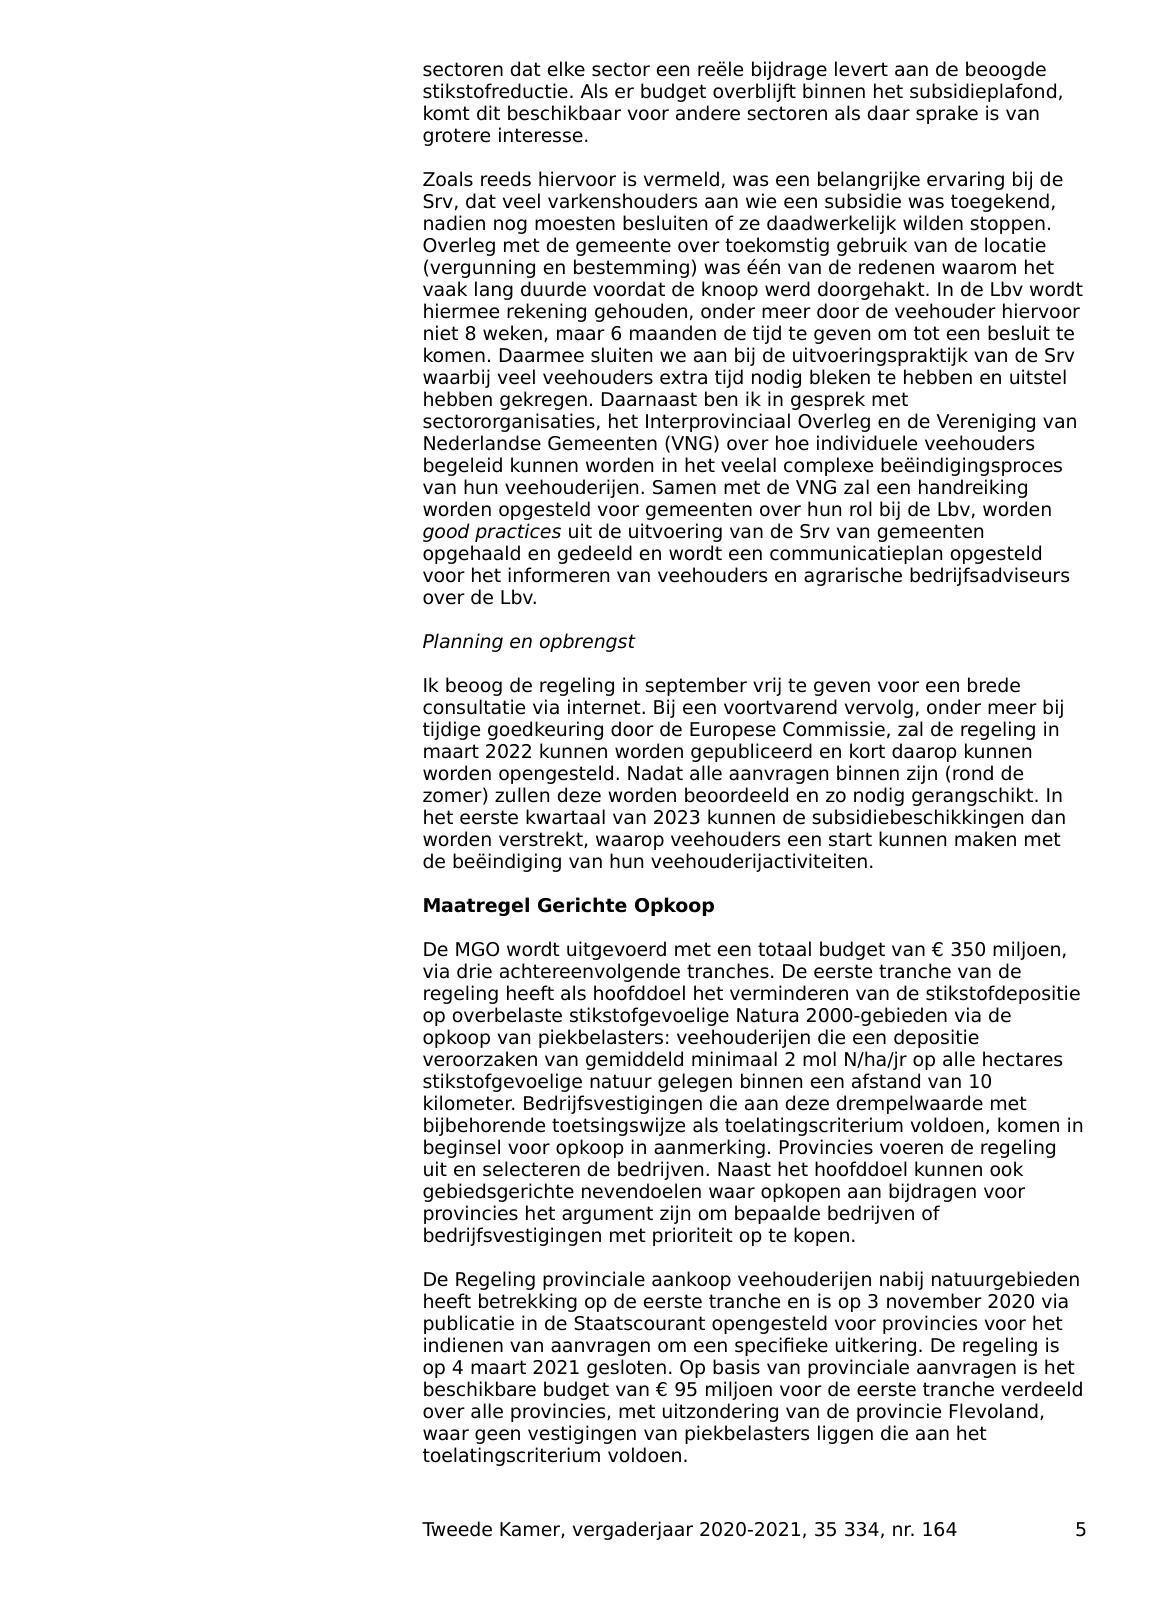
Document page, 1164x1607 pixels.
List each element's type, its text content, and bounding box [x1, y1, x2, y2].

text Zoals reeds hiervoor is vermeld, was een belangrijke ervaring bij de Srv, dat veel varkenshouders aan wie een subsidie was toegekend, nadien nog moesten besluiten of ze daadwerkelijk wilden stoppen. Overleg met de gemeente over toekomstig gebruik van de locatie (vergunning en bestemming) was één van de redenen waarom het vaak lang duurde voordat de knoop werd doorgehakt. In de Lbv wordt hiermee rekening gehouden, onder meer door de veehouder hiervoor niet 8 weken, maar 6 maanden de tijd te geven om tot een besluit te komen. Daarmee sluiten we aan bij de uitvoeringspraktijk van de Srv waarbij veel veehouders extra tijd nodig bleken te hebben en uitstel hebben gekregen. Daarnaast ben ik in gesprek met sectororganisaties, het Interprovinciaal Overleg en de Vereniging van Nederlandse Gemeenten (VNG) over hoe individuele veehouders begeleid kunnen worden in het veelal complexe beëindigingsproces van hun veehouderijen. Samen met de VNG zal een handreiking worden opgesteld voor gemeenten over hun rol bij de Lbv, worden good practices uit de uitvoering van de Srv van gemeenten opgehaald en gedeeld en wordt een communicatieplan opgesteld voor het informeren van veehouders en agrarische bedrijfsadviseurs over de Lbv. [422, 169, 1087, 609]
text Ik beoog de regeling in september vrij te geven voor een brede consultatie via internet. Bij een voortvarend vervolg, onder meer bij tijdige goedkeuring door de Europese Commissie, zal de regeling in maart 2022 kunnen worden gepubliceerd en kort daarop kunnen worden opengesteld. Nadat alle aanvragen binnen zijn (rond de zomer) zullen deze worden beoordeeld en zo nodig gerangschikt. In het eerste kwartaal van 2023 kunnen de subsidiebeschikkingen dan worden verstrekt, waarop veehouders een start kunnen maken met de beëindiging van hun veehouderijactiviteiten. [422, 675, 1087, 873]
text De Regeling provinciale aankoop veehouderijen nabij natuurgebieden heeft betrekking op de eerste tranche en is op 3 november 2020 via publicatie in de Staatscourant opengesteld voor provincies voor het indienen van aanvragen om een specifieke uitkering. De regeling is op 4 maart 2021 gesloten. Op basis van provinciale aanvragen is het beschikbare budget van € 95 miljoen voor de eerste tranche verdeeld over alle provincies, met uitzondering van de provincie Flevoland, waar geen vestigingen van piekbelasters liggen die aan het toelatingscriterium voldoen. [422, 1269, 1087, 1467]
subtitle Maatregel Gerichte Opkoop [422, 895, 1087, 917]
subtitle Planning en opbrengst [422, 631, 1087, 653]
text sectoren dat elke sector een reële bijdrage levert aan de beoogde stikstofreductie. Als er budget overblijft binnen het subsidieplafond, komt dit beschikbaar voor andere sectoren als daar sprake is van grotere interesse. [422, 59, 1087, 147]
text De MGO wordt uitgevoerd met een totaal budget van € 350 miljoen, via drie achtereenvolgende tranches. De eerste tranche van de regeling heeft als hoofddoel het verminderen van de stikstofdepositie op overbelaste stikstofgevoelige Natura 2000-gebieden via de opkoop van piekbelasters: veehouderijen die een depositie veroorzaken van gemiddeld minimaal 2 mol N/ha/jr op alle hectares stikstofgevoelige natuur gelegen binnen een afstand van 10 kilometer. Bedrijfsvestigingen die aan deze drempelwaarde met bijbehorende toetsingswijze als toelatingscriterium voldoen, komen in beginsel voor opkoop in aanmerking. Provincies voeren de regeling uit en selecteren de bedrijven. Naast het hoofddoel kunnen ook gebiedsgerichte nevendoelen waar opkopen aan bijdragen voor provincies het argument zijn om bepaalde bedrijven of bedrijfsvestigingen met prioriteit op te kopen. [422, 939, 1087, 1247]
